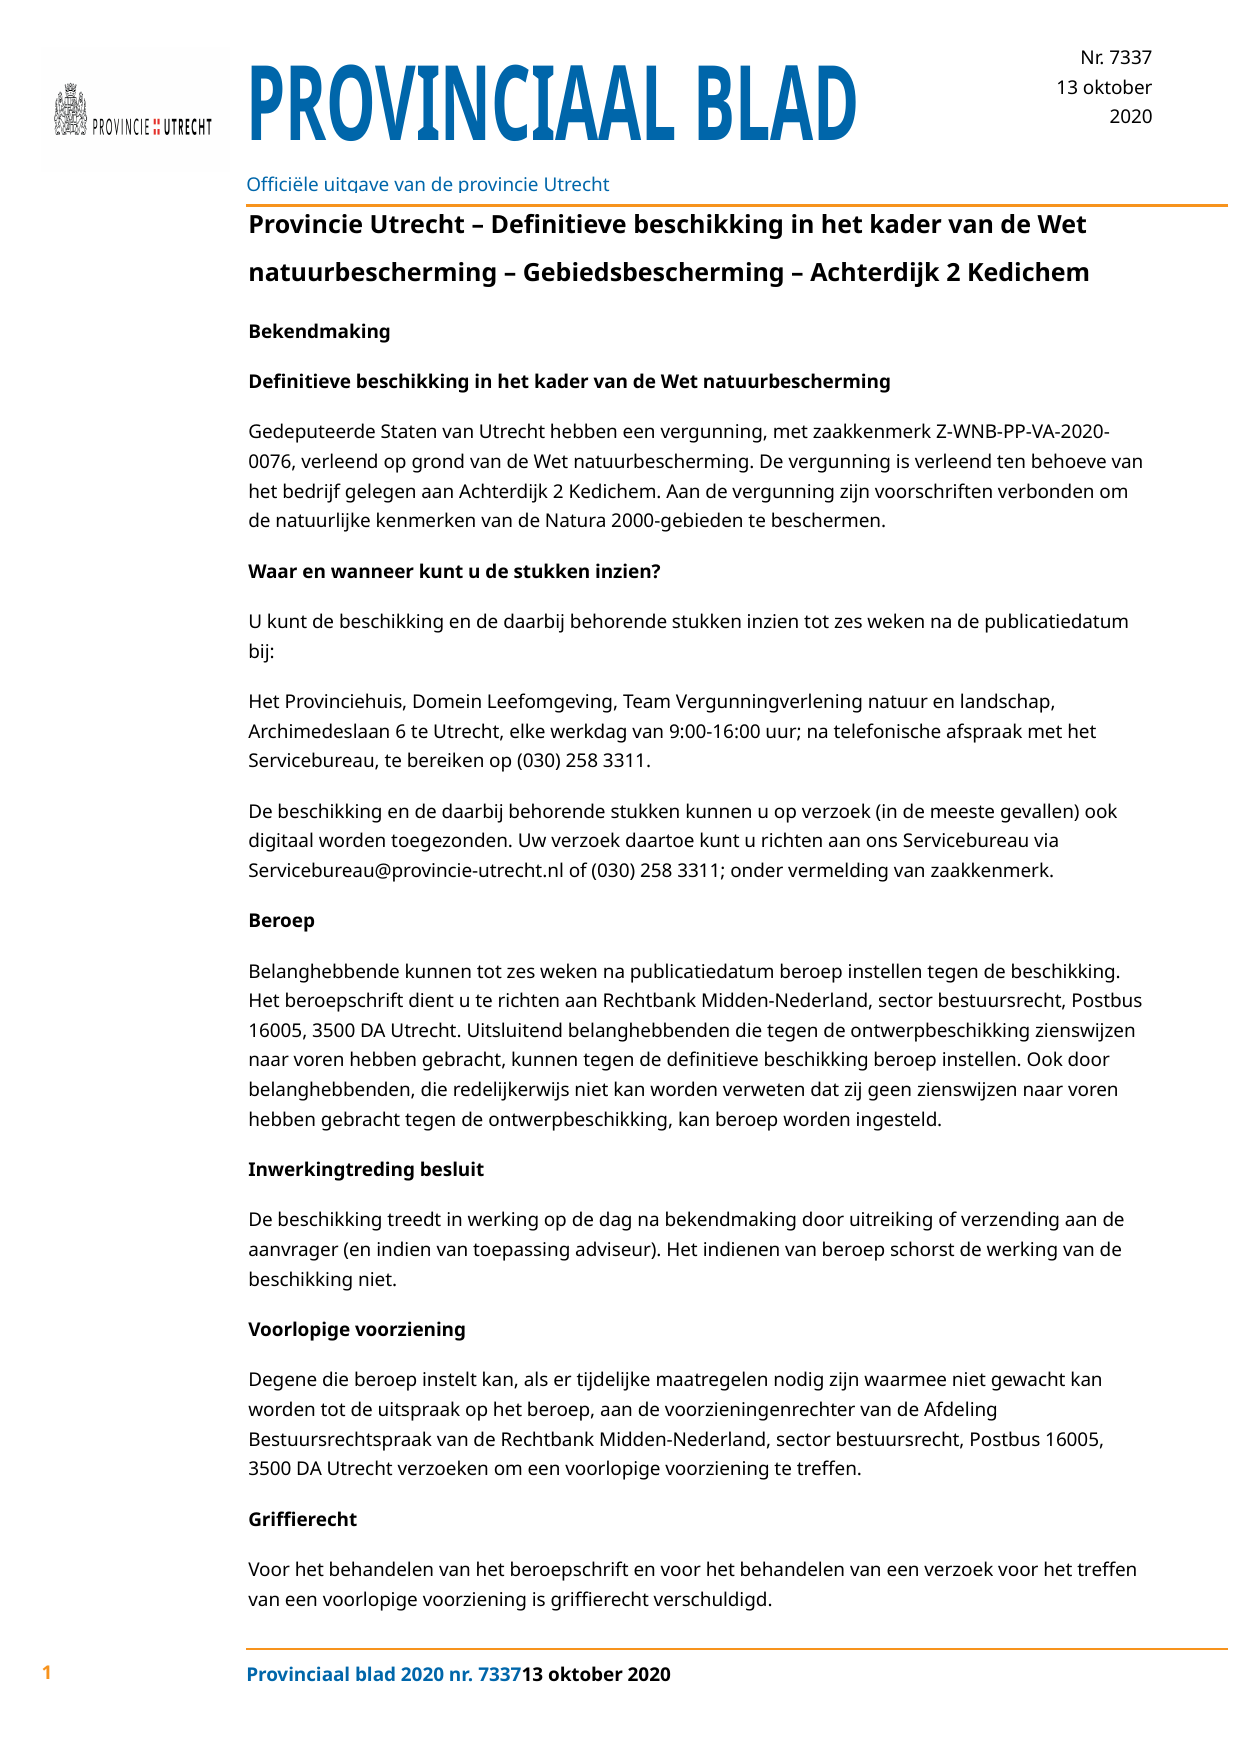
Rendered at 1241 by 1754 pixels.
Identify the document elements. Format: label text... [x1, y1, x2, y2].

text Voor het behandelen van het beroepschrift en voor het behandelen van een verzoek voor het treffen van een voorlopige voorziening is griffierecht verschuldigd. [248, 1556, 1152, 1612]
text Het Provinciehuis, Domein Leefomgeving, Team Vergunningverlening natuur en landschap, Archimedeslaan 6 te Utrecht, elke werkdag van 9:00-16:00 uur; na telefonische afspraak met het Servicebureau, te bereiken op (030) 258 3311. [248, 688, 1152, 773]
text Griffierecht [248, 1506, 1152, 1532]
text Gedeputeerde Staten van Utrecht hebben een vergunning, met zaakkenmerk Z-WNB-PP-VA-2020-0076, verleend op grond van de Wet natuurbescherming. De vergunning is verleend ten behoeve van het bedrijf gelegen aan Achterdijk 2 Kedichem. Aan de vergunning zijn voorschriften verbonden om de natuurlijke kenmerken van de Natura 2000-gebieden te beschermen. [248, 419, 1152, 533]
text De beschikking en de daarbij behorende stukken kunnen u op verzoek (in de meeste gevallen) ook digitaal worden toegezonden. Uw verzoek daartoe kunt u richten aan ons Servicebureau via Servicebureau@provincie-utrecht.nl of (030) 258 3311; onder vermelding van zaakkenmerk. [248, 798, 1152, 883]
text Definitieve beschikking in het kader van de Wet natuurbescherming [248, 368, 1152, 394]
picture [41, 47, 231, 172]
text Inwerkingtreding besluit [248, 1156, 1152, 1182]
text Beroep [248, 907, 1152, 933]
text Provincie Utrecht – Definitieve beschikking in het kader van de Wet natuurbescherming – Gebiedsbescherming – Achterdijk 2 Kedichem [248, 207, 1152, 288]
text Belanghebbende kunnen tot zes weken na publicatiedatum beroep instellen tegen de beschikking. Het beroepschrift dient u te richten aan Rechtbank Midden-Nederland, sector bestuursrecht, Postbus 16005, 3500 DA Utrecht. Uitsluitend belanghebbenden die tegen de ontwerpbeschikking zienswijzen naar voren hebben gebracht, kunnen tegen de definitieve beschikking beroep instellen. Ook door belanghebbenden, die redelijkerwijs niet kan worden verweten dat zij geen zienswijzen naar voren hebben gebracht tegen de ontwerpbeschikking, kan beroep worden ingesteld. [248, 958, 1152, 1132]
text Voorlopige voorziening [248, 1316, 1152, 1342]
text Bekendmaking [248, 318, 1152, 344]
text De beschikking treedt in werking op de dag na bekendmaking door uitreiking of verzending aan de aanvrager (en indien van toepassing adviseur). Het indienen van beroep schorst de werking van de beschikking niet. [248, 1207, 1152, 1292]
text Waar en wanneer kunt u de stukken inzien? [248, 558, 1152, 584]
text Degene die beroep instelt kan, als er tijdelijke maatregelen nodig zijn waarmee niet gewacht kan worden tot de uitspraak op het beroep, aan de voorzieningenrechter van de Afdeling Bestuursrechtspraak van de Rechtbank Midden-Nederland, sector bestuursrecht, Postbus 16005, 3500 DA Utrecht verzoeken om een voorlopige voorziening te treffen. [248, 1367, 1152, 1481]
text U kunt de beschikking en de daarbij behorende stukken inzien tot zes weken na de publicatiedatum bij: [248, 608, 1152, 664]
